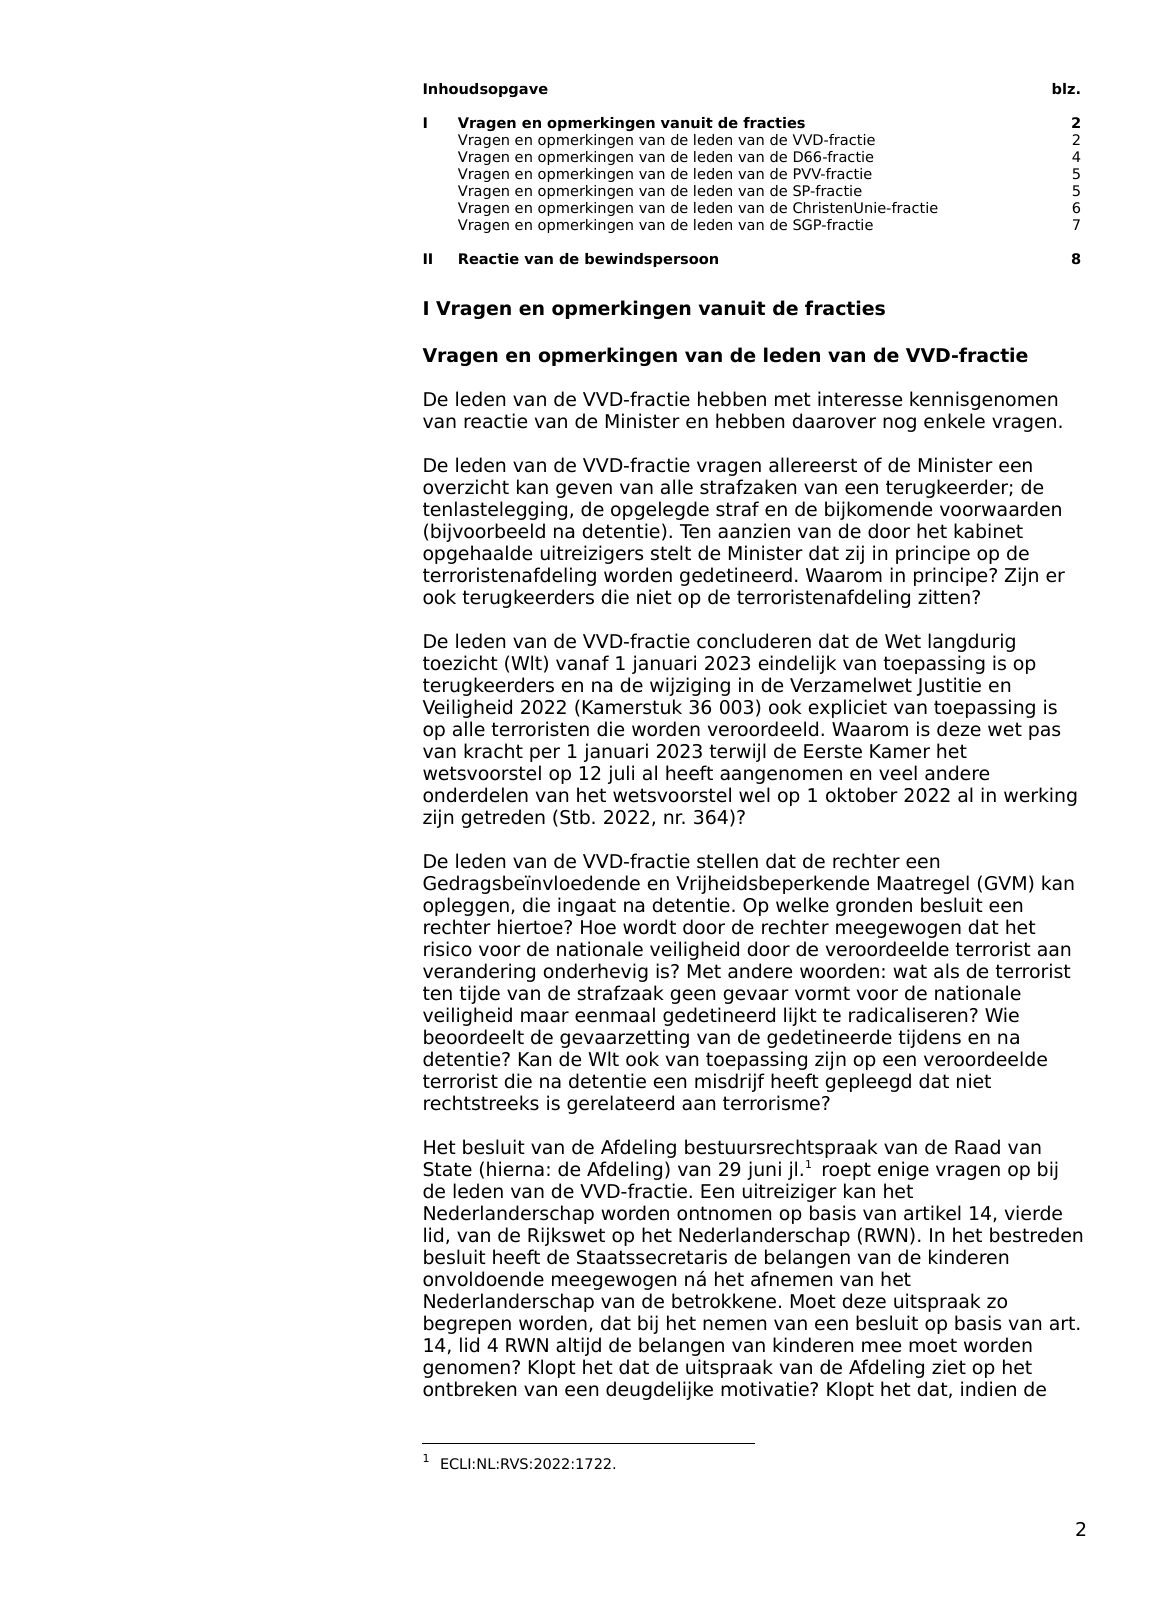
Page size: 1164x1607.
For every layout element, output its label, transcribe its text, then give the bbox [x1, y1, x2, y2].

table_cell [422, 132, 452, 149]
table_cell II [422, 251, 452, 268]
table_cell [422, 217, 452, 234]
text De leden van de VVD-fractie stellen dat de rechter een Gedragsbeïnvloedende en Vrijheidsbeperkende Maatregel (GVM) kan opleggen, die ingaat na detentie. Op welke gronden besluit een rechter hiertoe? Hoe wordt door de rechter meegewogen dat het risico voor de nationale veiligheid door de veroordeelde terrorist aan verandering onderhevig is? Met andere woorden: wat als de terrorist ten tijde van de strafzaak geen gevaar vormt voor de nationale veiligheid maar eenmaal gedetineerd lijkt te radicaliseren? Wie beoordeelt de gevaarzetting van de gedetineerde tijdens en na detentie? Kan de Wlt ook van toepassing zijn op een veroordeelde terrorist die na detentie een misdrijf heeft gepleegd dat niet rechtstreeks is gerelateerd aan terrorisme? [422, 851, 1087, 1115]
table_cell [452, 234, 1028, 251]
table_cell [452, 98, 1028, 115]
table_header Inhoudsopgave [422, 81, 1028, 98]
text De leden van de VVD-fractie hebben met interesse kennisgenomen van reactie van de Minister en hebben daarover nog enkele vragen. [422, 389, 1087, 433]
table_cell Vragen en opmerkingen van de leden van de D66-fractie [452, 149, 1028, 166]
table_cell 4 [1028, 149, 1087, 166]
table_cell [1028, 234, 1087, 251]
table_cell [422, 234, 452, 251]
table_cell Vragen en opmerkingen vanuit de fracties [452, 115, 1028, 132]
table_cell 5 [1028, 166, 1087, 183]
table_cell [422, 183, 452, 200]
table_cell Vragen en opmerkingen van de leden van de VVD-fractie [452, 132, 1028, 149]
table_header blz. [1028, 81, 1087, 98]
text De leden van de VVD-fractie concluderen dat de Wet langdurig toezicht (Wlt) vanaf 1 januari 2023 eindelijk van toepassing is op terugkeerders en na de wijziging in de Verzamelwet Justitie en Veiligheid 2022 (Kamerstuk 36 003) ook expliciet van toepassing is op alle terroristen die worden veroordeeld. Waarom is deze wet pas van kracht per 1 januari 2023 terwijl de Eerste Kamer het wetsvoorstel op 12 juli al heeft aangenomen en veel andere onderdelen van het wetsvoorstel wel op 1 oktober 2022 al in werking zijn getreden (Stb. 2022, nr. 364)? [422, 631, 1087, 829]
table_cell 6 [1028, 200, 1087, 217]
table_cell [422, 98, 452, 115]
table_cell 8 [1028, 251, 1087, 268]
subtitle I Vragen en opmerkingen vanuit de fracties [422, 298, 1087, 320]
table_cell 2 [1028, 132, 1087, 149]
table_cell 5 [1028, 183, 1087, 200]
table_cell 7 [1028, 217, 1087, 234]
table_cell 2 [1028, 115, 1087, 132]
table_cell Vragen en opmerkingen van de leden van de SP-fractie [452, 183, 1028, 200]
table_cell Vragen en opmerkingen van de leden van de ChristenUnie-fractie [452, 200, 1028, 217]
table_cell [422, 200, 452, 217]
table_cell [422, 149, 452, 166]
subtitle Vragen en opmerkingen van de leden van de VVD-fractie [422, 345, 1087, 367]
table_cell I [422, 115, 452, 132]
table_cell [1028, 98, 1087, 115]
table_cell [422, 166, 452, 183]
table_cell Vragen en opmerkingen van de leden van de SGP-fractie [452, 217, 1028, 234]
text Het besluit van de Afdeling bestuursrechtspraak van de Raad van State (hierna: de Afdeling) van 29 juni jl. roept enige vragen op bij de leden van de VVD-fractie. Een uitreiziger kan het Nederlanderschap worden ontnomen op basis van artikel 14, vierde lid, van de Rijkswet op het Nederlanderschap (RWN). In het bestreden besluit heeft de Staatssecretaris de belangen van de kinderen onvoldoende meegewogen ná het afnemen van het Nederlanderschap van de betrokkene. Moet deze uitspraak zo begrepen worden, dat bij het nemen van een besluit op basis van art. 14, lid 4 RWN altijd de belangen van kinderen mee moet worden genomen? Klopt het dat de uitspraak van de Afdeling ziet op het ontbreken van een deugdelijke motivatie? Klopt het dat, indien de [422, 1137, 1087, 1401]
text De leden van de VVD-fractie vragen allereerst of de Minister een overzicht kan geven van alle strafzaken van een terugkeerder; de tenlastelegging, de opgelegde straf en de bijkomende voorwaarden (bijvoorbeeld na detentie). Ten aanzien van de door het kabinet opgehaalde uitreizigers stelt de Minister dat zij in principe op de terroristenafdeling worden gedetineerd. Waarom in principe? Zijn er ook terugkeerders die niet op de terroristenafdeling zitten? [422, 455, 1087, 609]
text ECLI:NL:RVS:2022:1722. [422, 1452, 1087, 1474]
table_cell Vragen en opmerkingen van de leden van de PVV-fractie [452, 166, 1028, 183]
table_cell Reactie van de bewindspersoon [452, 251, 1028, 268]
